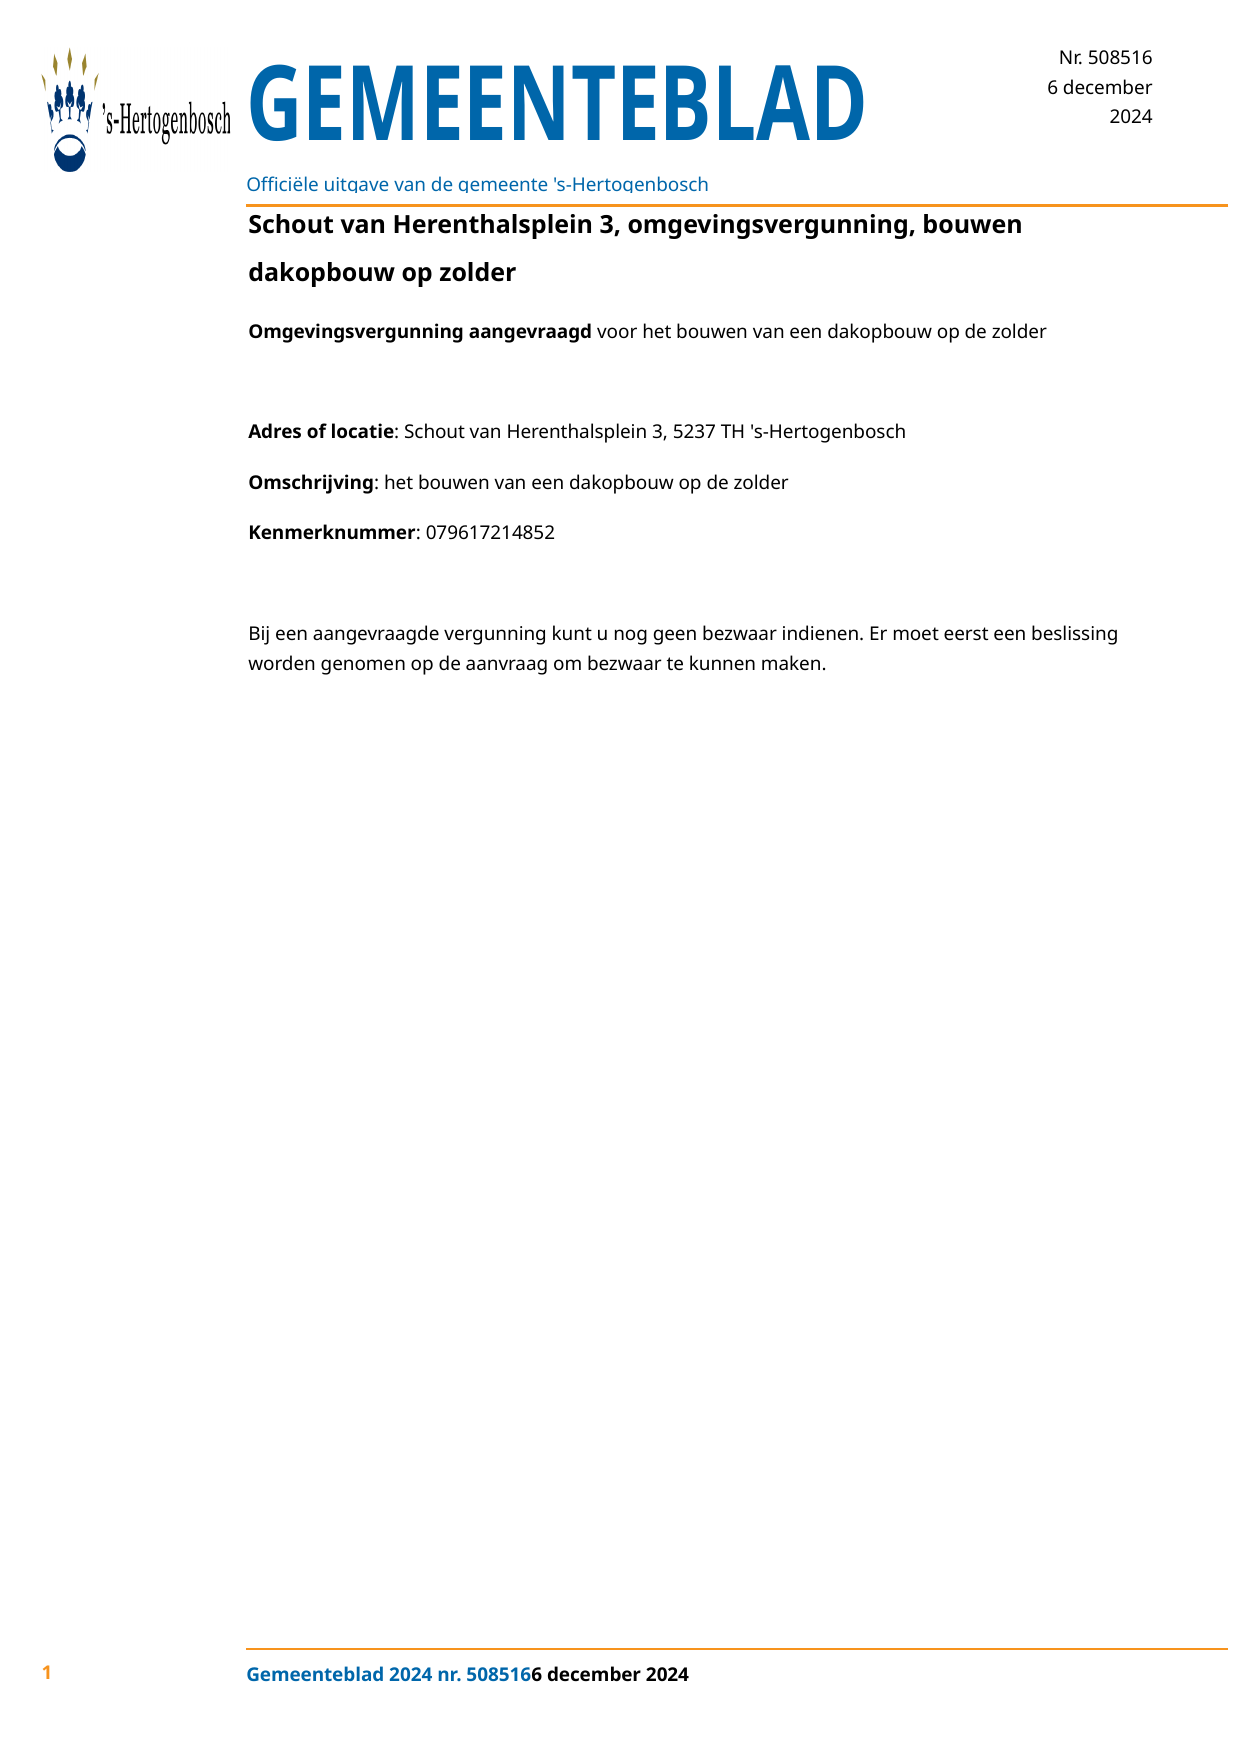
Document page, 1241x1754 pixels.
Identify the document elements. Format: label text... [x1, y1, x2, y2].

text Omschrijving: het bouwen van een dakopbouw op de zolder [248, 469, 1152, 495]
text Omgevingsvergunning aangevraagd voor het bouwen van een dakopbouw op de zolder [248, 318, 1152, 344]
text Schout van Herenthalsplein 3, omgevingsvergunning, bouwen dakopbouw op zolder [248, 207, 1152, 288]
picture [41, 47, 231, 172]
text Bij een aangevraagde vergunning kunt u nog geen bezwaar indienen. Er moet eerst een beslissing worden genomen op de aanvraag om bezwaar te kunnen maken. [248, 620, 1152, 676]
text Adres of locatie: Schout van Herenthalsplein 3, 5237 TH 's-Hertogenbosch [248, 419, 1152, 444]
text Kenmerknummer: 079617214852 [248, 519, 1152, 545]
